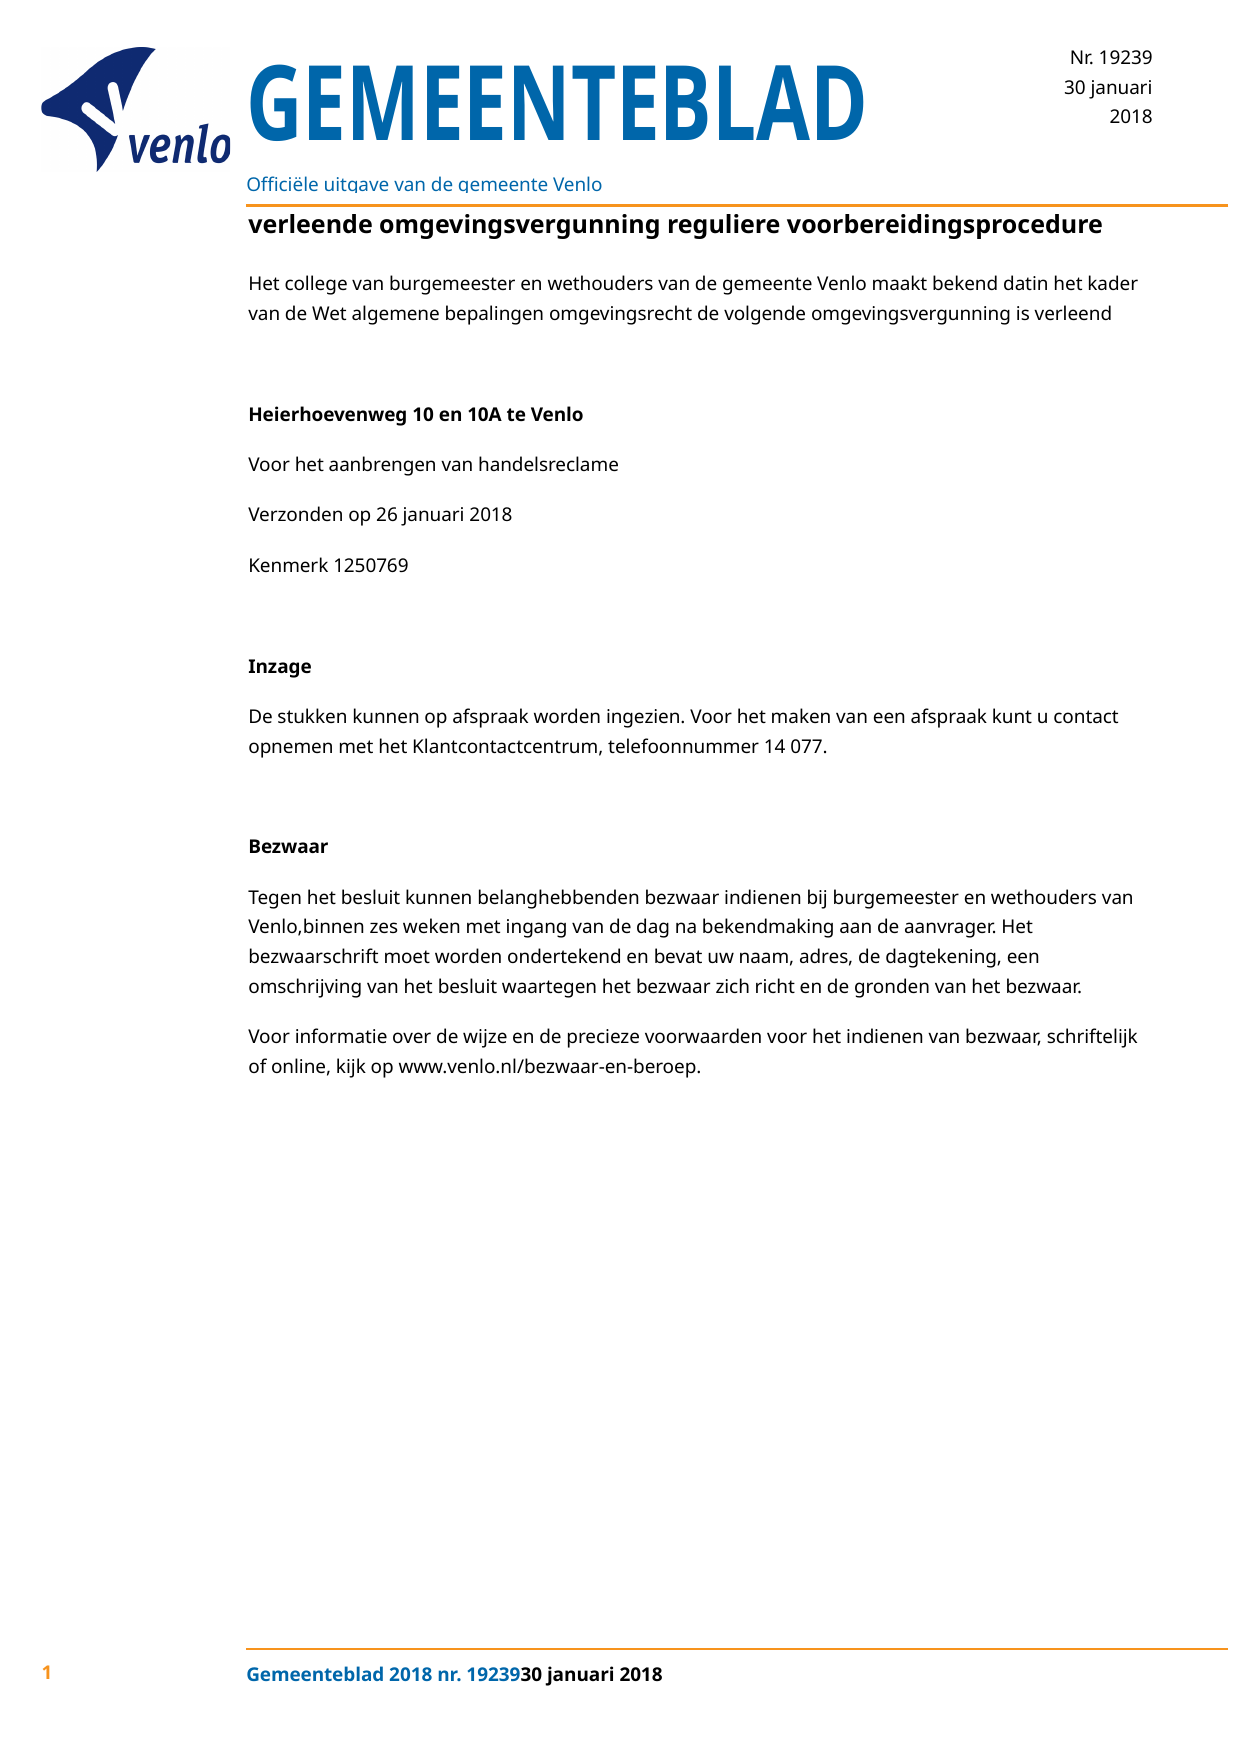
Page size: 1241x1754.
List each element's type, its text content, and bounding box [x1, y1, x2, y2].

text Voor informatie over de wijze en de precieze voorwaarden voor het indienen van bezwaar, schriftelijk of online, kijk op www.venlo.nl/bezwaar-en-beroep. [248, 1023, 1152, 1078]
text Heierhoevenweg 10 en 10A te Venlo [248, 401, 1152, 426]
text De stukken kunnen op afspraak worden ingezien. Voor het maken van een afspraak kunt u contact opnemen met het Klantcontactcentrum, telefoonnummer 14 077. [248, 703, 1152, 758]
text Inzage [248, 653, 1152, 678]
picture [41, 47, 231, 172]
text verleende omgevingsvergunning reguliere voorbereidingsprocedure [248, 207, 1152, 241]
text Tegen het besluit kunnen belanghebbenden bezwaar indienen bij burgemeester en wethouders van Venlo,binnen zes weken met ingang van de dag na bekendmaking aan de aanvrager. Het bezwaarschrift moet worden ondertekend en bevat uw naam, adres, de dagtekening, een omschrijving van het besluit waartegen het bezwaar zich richt en de gronden van het bezwaar. [248, 884, 1152, 998]
text Bezwaar [248, 834, 1152, 859]
text Voor het aanbrengen van handelsreclame [248, 451, 1152, 477]
text Verzonden op 26 januari 2018 [248, 502, 1152, 527]
text Het college van burgemeester en wethouders van de gemeente Venlo maakt bekend datin het kader van de Wet algemene bepalingen omgevingsrecht de volgende omgevingsvergunning is verleend [248, 270, 1152, 326]
text Kenmerk 1250769 [248, 552, 1152, 578]
